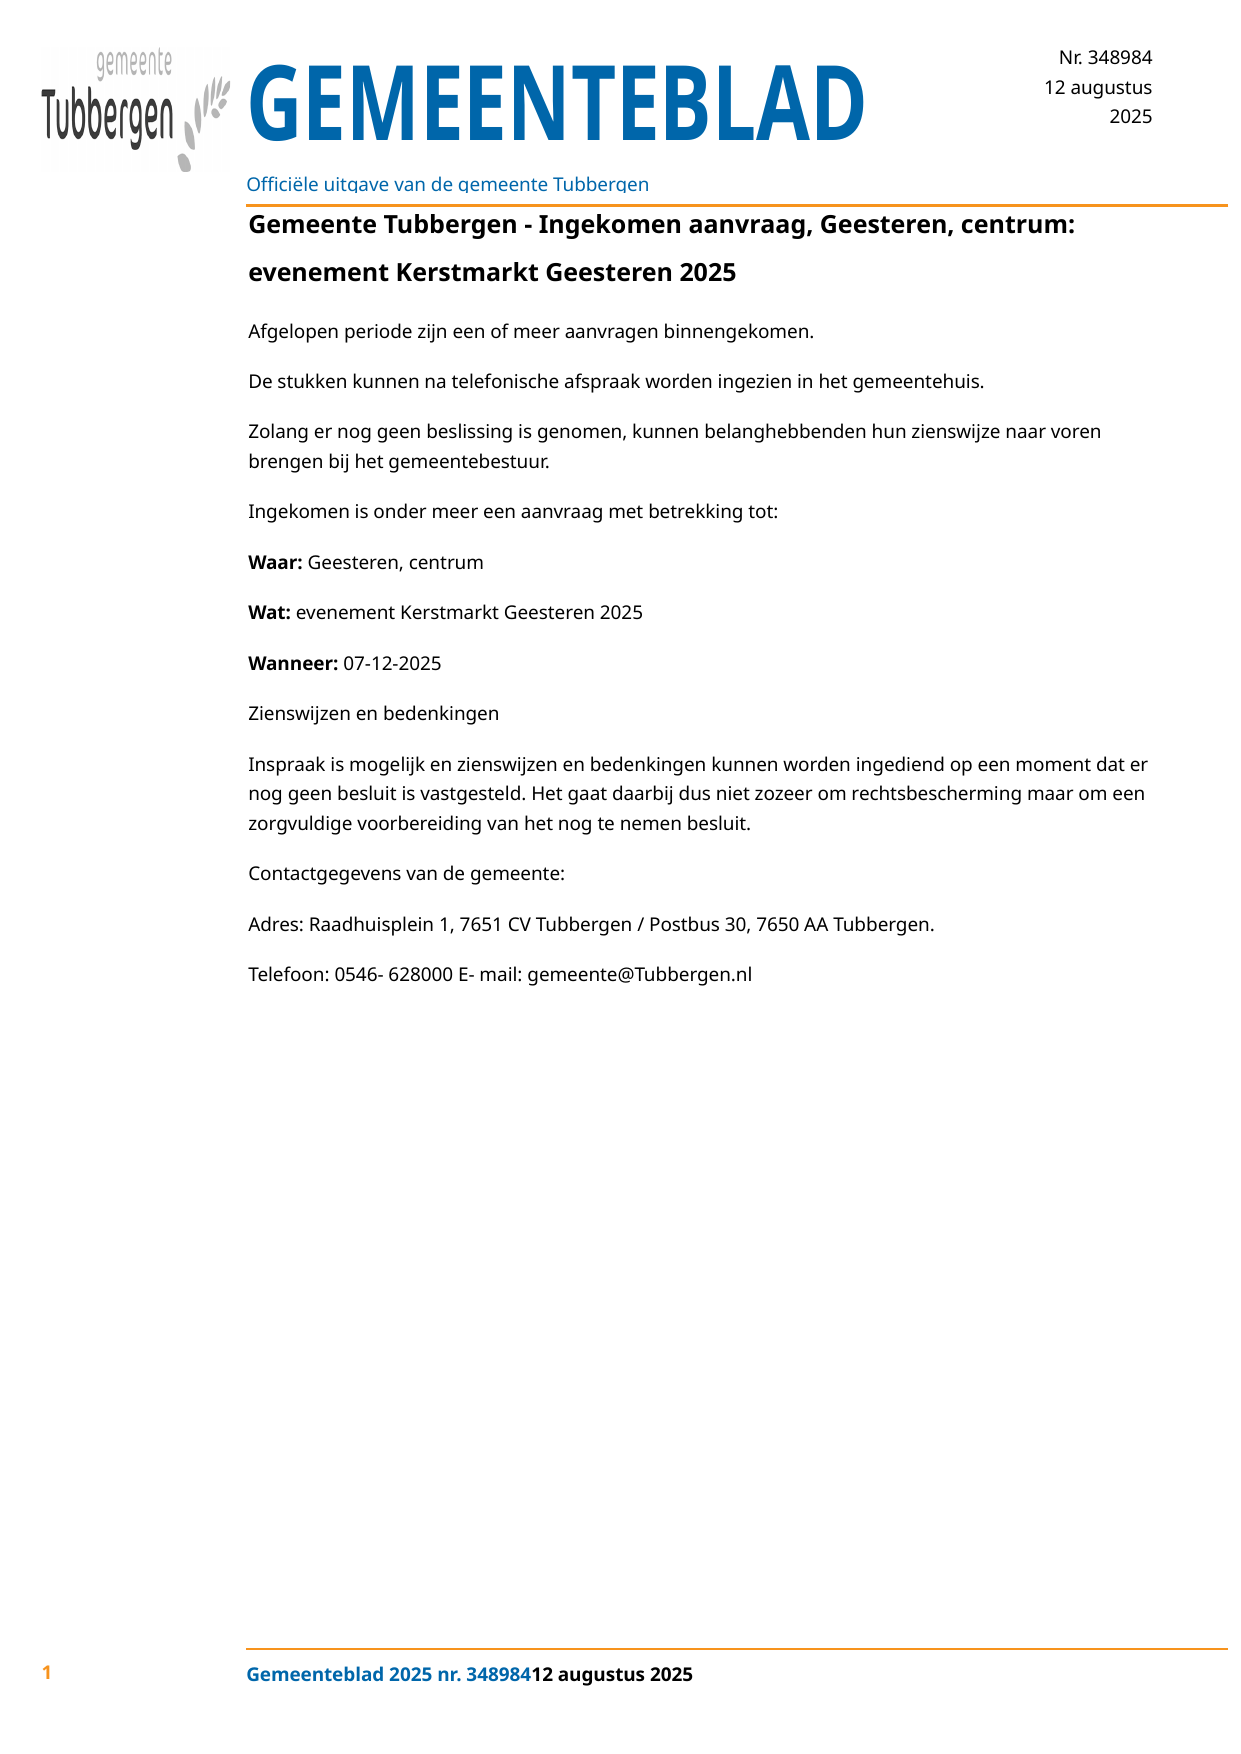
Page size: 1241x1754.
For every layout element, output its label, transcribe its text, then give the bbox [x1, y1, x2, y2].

text Inspraak is mogelijk en zienswijzen en bedenkingen kunnen worden ingediend op een moment dat er nog geen besluit is vastgesteld. Het gaat daarbij dus niet zozeer om rechtsbescherming maar om een zorgvuldige voorbereiding van het nog te nemen besluit. [248, 751, 1152, 836]
text Adres: Raadhuisplein 1, 7651 CV Tubbergen / Postbus 30, 7650 AA Tubbergen. [248, 911, 1152, 937]
picture [41, 47, 231, 172]
text Zolang er nog geen beslissing is genomen, kunnen belanghebbenden hun zienswijze naar voren brengen bij het gemeentebestuur. [248, 419, 1152, 474]
text Contactgegevens van de gemeente: [248, 860, 1152, 886]
text Wat: evenement Kerstmarkt Geesteren 2025 [248, 599, 1152, 625]
text Waar: Geesteren, centrum [248, 549, 1152, 575]
text Ingekomen is onder meer een aanvraag met betrekking tot: [248, 499, 1152, 524]
text Wanneer: 07-12-2025 [248, 650, 1152, 676]
text Gemeente Tubbergen - Ingekomen aanvraag, Geesteren, centrum: evenement Kerstmarkt Geesteren 2025 [248, 207, 1152, 288]
text Afgelopen periode zijn een of meer aanvragen binnengekomen. [248, 318, 1152, 344]
text De stukken kunnen na telefonische afspraak worden ingezien in het gemeentehuis. [248, 368, 1152, 394]
text Telefoon: 0546- 628000 E- mail: gemeente@Tubbergen.nl [248, 961, 1152, 987]
text Zienswijzen en bedenkingen [248, 700, 1152, 726]
